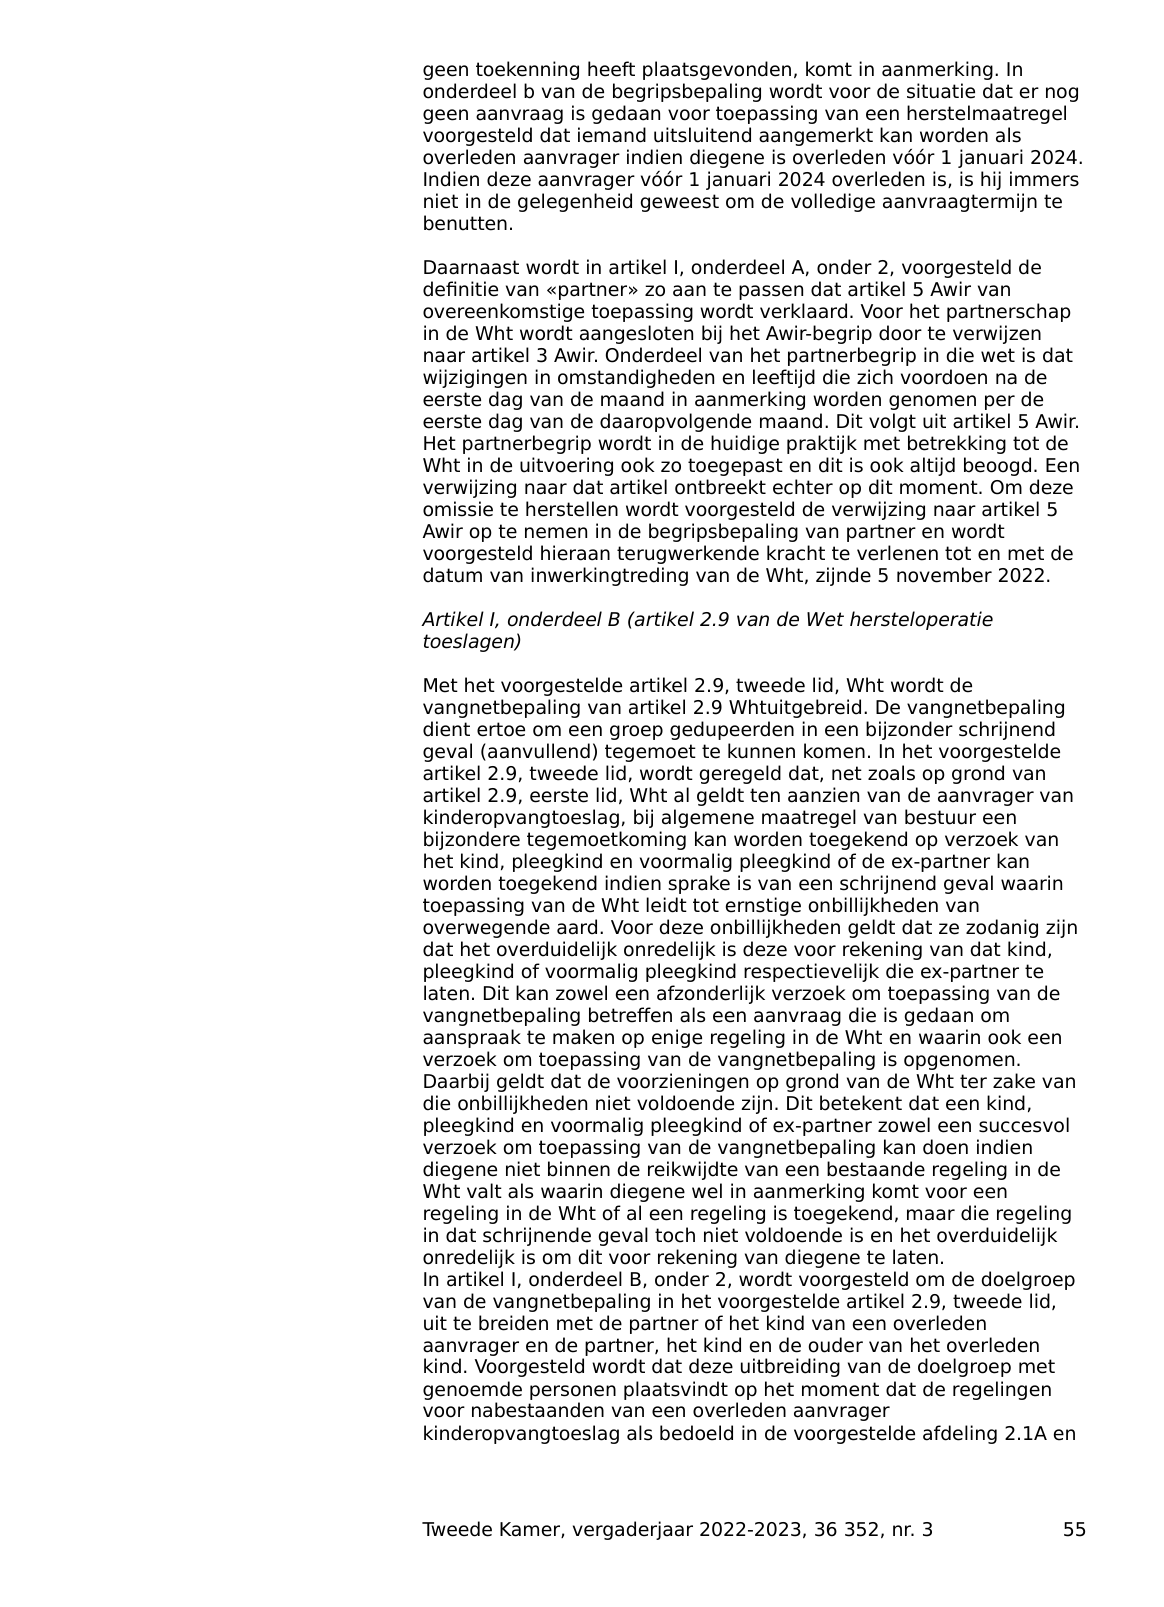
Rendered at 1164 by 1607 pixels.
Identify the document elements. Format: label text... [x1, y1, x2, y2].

subtitle Artikel I, onderdeel B (artikel 2.9 van de Wet hersteloperatie toeslagen) [422, 609, 1087, 653]
text In artikel I, onderdeel B, onder 2, wordt voorgesteld om de doelgroep van de vangnetbepaling in het voorgestelde artikel 2.9, tweede lid, uit te breiden met de partner of het kind van een overleden aanvrager en de partner, het kind en de ouder van het overleden kind. Voorgesteld wordt dat deze uitbreiding van de doelgroep met genoemde personen plaatsvindt op het moment dat de regelingen voor nabestaanden van een overleden aanvrager kinderopvangtoeslag als bedoeld in de voorgestelde afdeling 2.1A en [422, 1268, 1087, 1444]
text Met het voorgestelde artikel 2.9, tweede lid, Wht wordt de vangnetbepaling van artikel 2.9 Whtuitgebreid. De vangnetbepaling dient ertoe om een groep gedupeerden in een bijzonder schrijnend geval (aanvullend) tegemoet te kunnen komen. In het voorgestelde artikel 2.9, tweede lid, wordt geregeld dat, net zoals op grond van artikel 2.9, eerste lid, Wht al geldt ten aanzien van de aanvrager van kinderopvangtoeslag, bij algemene maatregel van bestuur een bijzondere tegemoetkoming kan worden toegekend op verzoek van het kind, pleegkind en voormalig pleegkind of de ex-partner kan worden toegekend indien sprake is van een schrijnend geval waarin toepassing van de Wht leidt tot ernstige onbillijkheden van overwegende aard. Voor deze onbillijkheden geldt dat ze zodanig zijn dat het overduidelijk onredelijk is deze voor rekening van dat kind, pleegkind of voormalig pleegkind respectievelijk die ex-partner te laten. Dit kan zowel een afzonderlijk verzoek om toepassing van de vangnetbepaling betreffen als een aanvraag die is gedaan om aanspraak te maken op enige regeling in de Wht en waarin ook een verzoek om toepassing van de vangnetbepaling is opgenomen. Daarbij geldt dat de voorzieningen op grond van de Wht ter zake van die onbillijkheden niet voldoende zijn. Dit betekent dat een kind, pleegkind en voormalig pleegkind of ex-partner zowel een succesvol verzoek om toepassing van de vangnetbepaling kan doen indien diegene niet binnen de reikwijdte van een bestaande regeling in de Wht valt als waarin diegene wel in aanmerking komt voor een regeling in de Wht of al een regeling is toegekend, maar die regeling in dat schrijnende geval toch niet voldoende is en het overduidelijk onredelijk is om dit voor rekening van diegene te laten. [422, 675, 1087, 1268]
text Daarnaast wordt in artikel I, onderdeel A, onder 2, voorgesteld de definitie van «partner» zo aan te passen dat artikel 5 Awir van overeenkomstige toepassing wordt verklaard. Voor het partnerschap in de Wht wordt aangesloten bij het Awir-begrip door te verwijzen naar artikel 3 Awir. Onderdeel van het partnerbegrip in die wet is dat wijzigingen in omstandigheden en leeftijd die zich voordoen na de eerste dag van de maand in aanmerking worden genomen per de eerste dag van de daaropvolgende maand. Dit volgt uit artikel 5 Awir. Het partnerbegrip wordt in de huidige praktijk met betrekking tot de Wht in de uitvoering ook zo toegepast en dit is ook altijd beoogd. Een verwijzing naar dat artikel ontbreekt echter op dit moment. Om deze omissie te herstellen wordt voorgesteld de verwijzing naar artikel 5 Awir op te nemen in de begripsbepaling van partner en wordt voorgesteld hieraan terugwerkende kracht te verlenen tot en met de datum van inwerkingtreding van de Wht, zijnde 5 november 2022. [422, 257, 1087, 587]
text geen toekenning heeft plaatsgevonden, komt in aanmerking. In onderdeel b van de begripsbepaling wordt voor de situatie dat er nog geen aanvraag is gedaan voor toepassing van een herstelmaatregel voorgesteld dat iemand uitsluitend aangemerkt kan worden als overleden aanvrager indien diegene is overleden vóór 1 januari 2024. Indien deze aanvrager vóór 1 januari 2024 overleden is, is hij immers niet in de gelegenheid geweest om de volledige aanvraagtermijn te benutten. [422, 59, 1087, 235]
